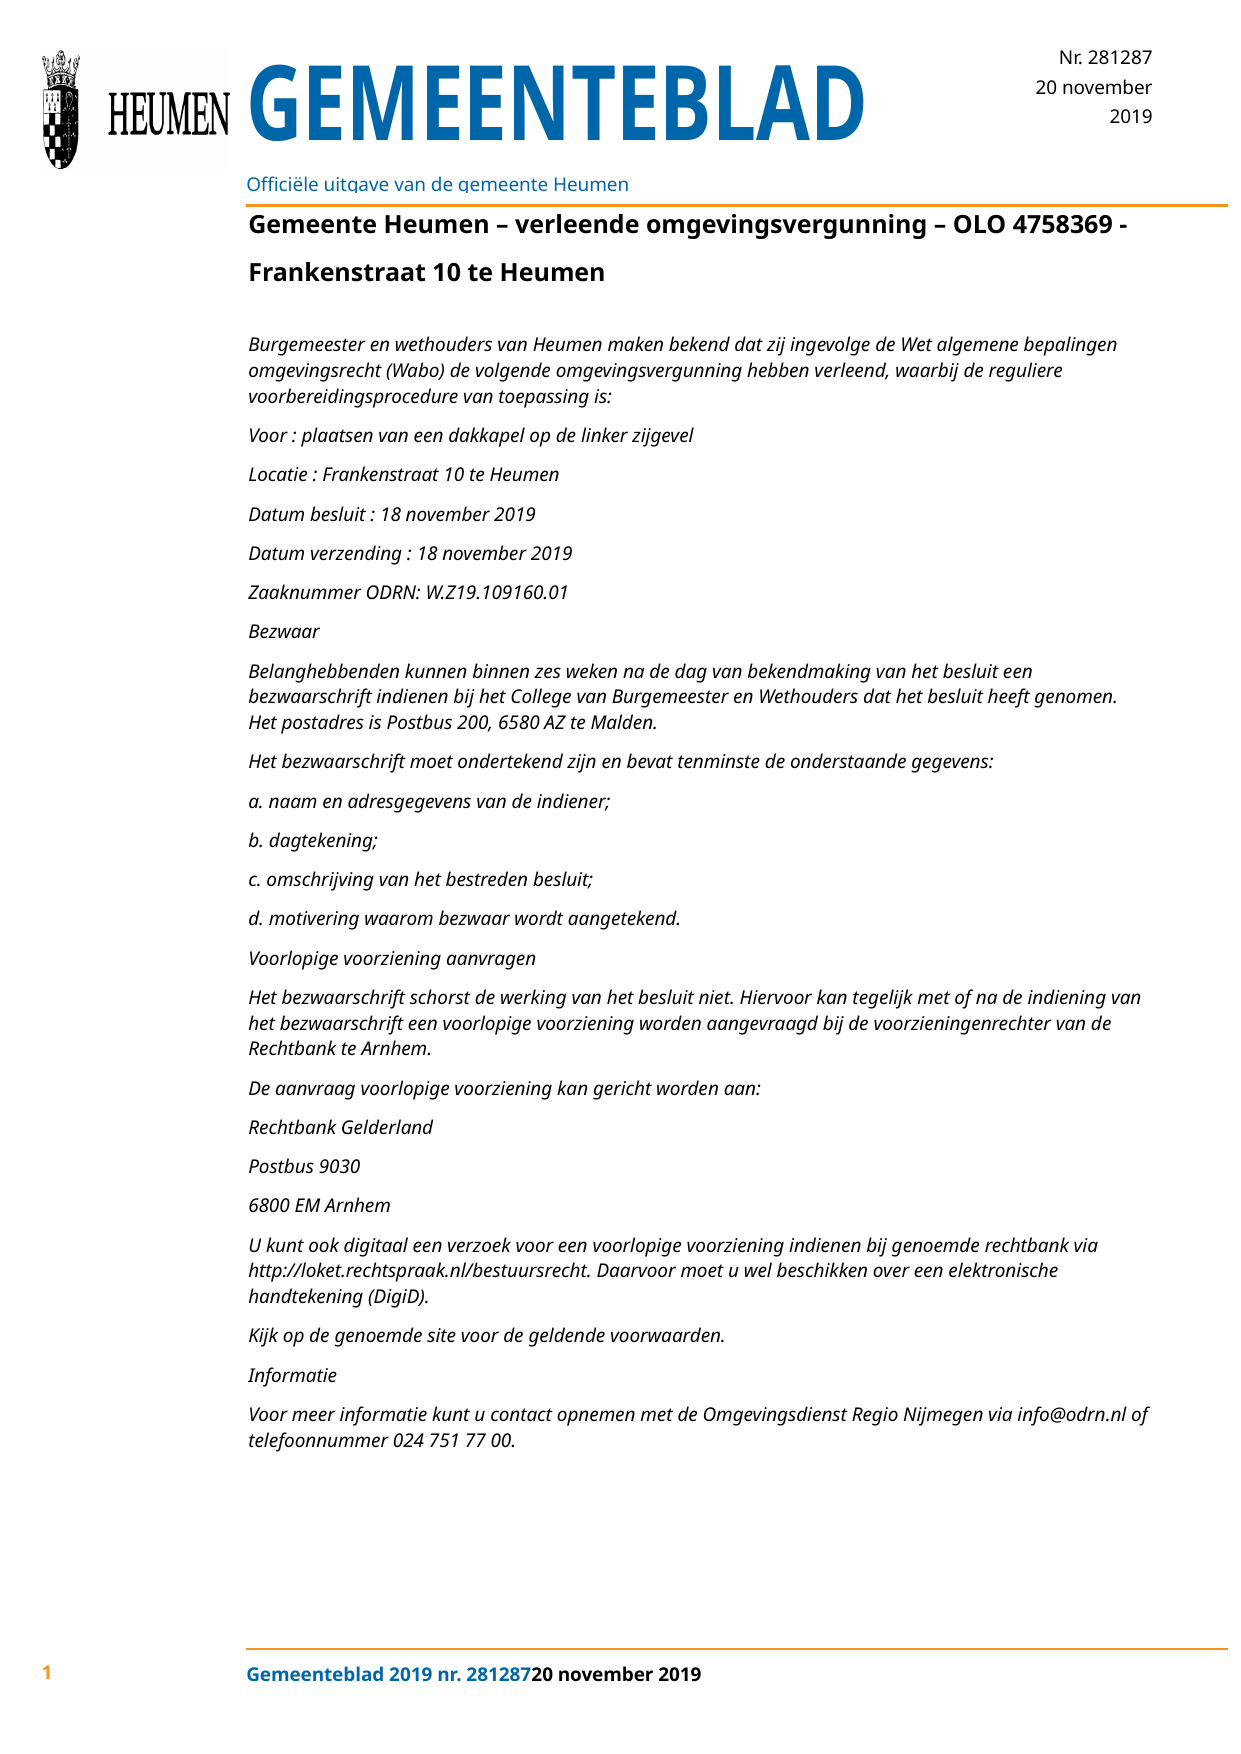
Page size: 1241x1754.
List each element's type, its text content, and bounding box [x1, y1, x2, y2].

text Zaaknummer ODRN: W.Z19.109160.01 [248, 579, 1152, 605]
text Het bezwaarschrift schorst de werking van het besluit niet. Hiervoor kan tegelijk met of na de indiening van het bezwaarschrift een voorlopige voorziening worden aangevraagd bij de voorzieningenrechter van de Rechtbank te Arnhem. [248, 984, 1152, 1061]
picture [41, 47, 231, 172]
text Datum besluit : 18 november 2019 [248, 501, 1152, 526]
text Kijk op de genoemde site voor de geldende voorwaarden. [248, 1323, 1152, 1348]
text c. omschrijving van het bestreden besluit; [248, 866, 1152, 892]
text a. naam en adresgegevens van de indiener; [248, 788, 1152, 813]
text Bezwaar [248, 618, 1152, 644]
text b. dagtekening; [248, 827, 1152, 853]
text Belanghebbenden kunnen binnen zes weken na de dag van bekendmaking van het besluit een bezwaarschrift indienen bij het College van Burgemeester en Wethouders dat het besluit heeft genomen. Het postadres is Postbus 200, 6580 AZ te Malden. [248, 658, 1152, 735]
text Datum verzending : 18 november 2019 [248, 540, 1152, 566]
text Gemeente Heumen – verleende omgevingsvergunning – OLO 4758369 - Frankenstraat 10 te Heumen [248, 207, 1152, 288]
text Locatie : Frankenstraat 10 te Heumen [248, 461, 1152, 487]
text U kunt ook digitaal een verzoek voor een voorlopige voorziening indienen bij genoemde rechtbank via http://loket.rechtspraak.nl/bestuursrecht. Daarvoor moet u wel beschikken over een elektronische handtekening (DigiD). [248, 1232, 1152, 1309]
text Burgemeester en wethouders van Heumen maken bekend dat zij ingevolge de Wet algemene bepalingen omgevingsrecht (Wabo) de volgende omgevingsvergunning hebben verleend, waarbij de reguliere voorbereidingsprocedure van toepassing is: [248, 331, 1152, 409]
text Postbus 9030 [248, 1153, 1152, 1179]
text 6800 EM Arnhem [248, 1193, 1152, 1218]
text Voor meer informatie kunt u contact opnemen met de Omgevingsdienst Regio Nijmegen via info@odrn.nl of telefoonnummer 024 751 77 00. [248, 1401, 1152, 1453]
text Informatie [248, 1362, 1152, 1388]
text d. motivering waarom bezwaar wordt aangetekend. [248, 906, 1152, 931]
text De aanvraag voorlopige voorziening kan gericht worden aan: [248, 1075, 1152, 1101]
text Het bezwaarschrift moet ondertekend zijn en bevat tenminste de onderstaande gegevens: [248, 748, 1152, 774]
text Voorlopige voorziening aanvragen [248, 945, 1152, 971]
text Rechtbank Gelderland [248, 1114, 1152, 1140]
text Voor : plaatsen van een dakkapel op de linker zijgevel [248, 422, 1152, 448]
